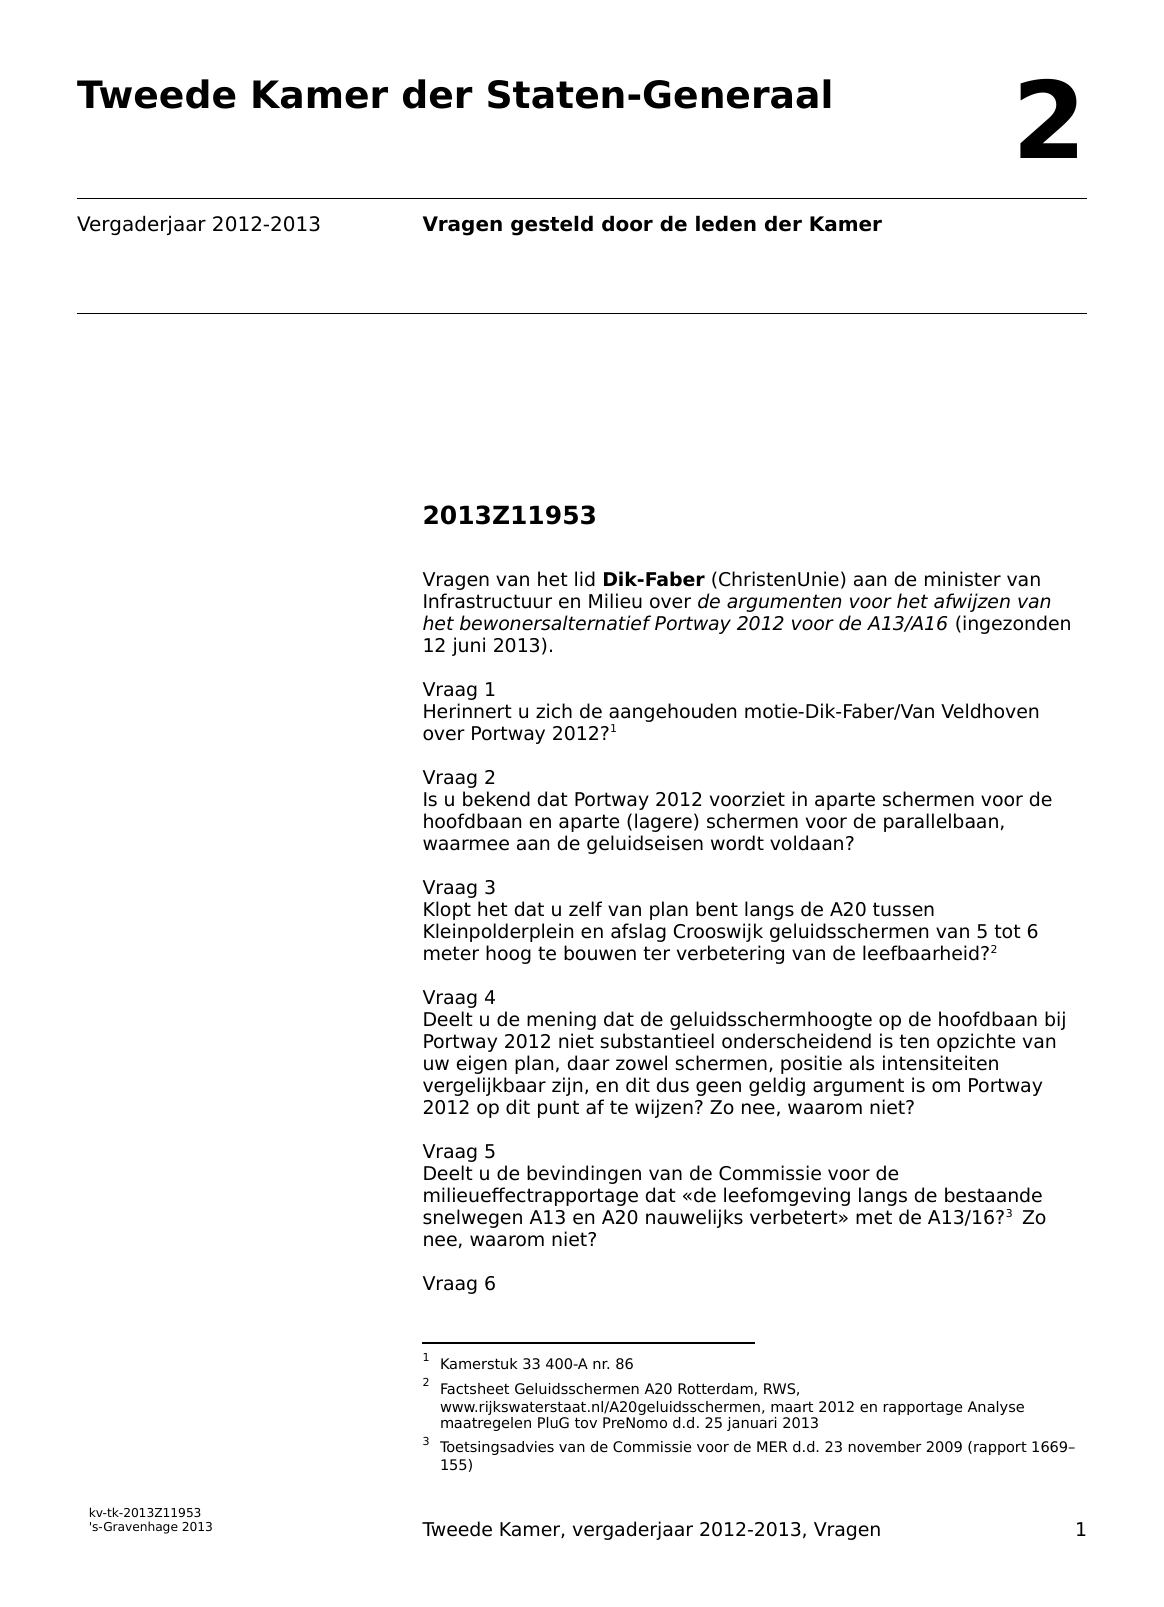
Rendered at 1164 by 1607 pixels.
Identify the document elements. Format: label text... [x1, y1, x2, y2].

text Factsheet Geluidsschermen A20 Rotterdam, RWS, www.rijkswaterstaat.nl/A20geluidsschermen, maart 2012 en rapportage Analyse maatregelen PluG tov PreNomo d.d. 25 januari 2013 [422, 1377, 1087, 1432]
text kv-tk-2013Z11953 [88, 1506, 323, 1520]
text Toetsingsadvies van de Commissie voor de MER d.d. 23 november 2009 (rapport 1669–155) [422, 1435, 1087, 1474]
text Vraag 4 [422, 987, 1087, 1009]
text Vraag 6 [422, 1273, 1087, 1295]
table_cell Vragen gesteld door de leden der Kamer [422, 199, 1087, 313]
text Vraag 1 [422, 679, 1087, 701]
text Deelt u de bevindingen van de Commissie voor de milieueffectrapportage dat «de leefomgeving langs de bestaande snelwegen A13 en A20 nauwelijks verbetert» met de A13/16? Zo nee, waarom niet? [422, 1163, 1087, 1251]
text Herinnert u zich de aangehouden motie-Dik-Faber/Van Veldhoven over Portway 2012? [422, 701, 1087, 745]
table_cell Vergaderjaar 2012-2013 [77, 199, 422, 313]
text 's-Gravenhage 2013 [88, 1520, 323, 1534]
text Vragen van het lid Dik-Faber (ChristenUnie) aan de minister van Infrastructuur en Milieu over de argumenten voor het afwijzen van het bewonersalternatief Portway 2012 voor de A13/A16 (ingezonden 12 juni 2013). [422, 569, 1087, 657]
text 2013Z11953 [422, 501, 1087, 531]
text Vraag 5 [422, 1141, 1087, 1163]
table_header Tweede Kamer der Staten-Generaal [77, 59, 886, 198]
text Klopt het dat u zelf van plan bent langs de A20 tussen Kleinpolderplein en afslag Crooswijk geluidsschermen van 5 tot 6 meter hoog te bouwen ter verbetering van de leefbaarheid? [422, 899, 1087, 965]
text Vraag 2 [422, 767, 1087, 789]
text Is u bekend dat Portway 2012 voorziet in aparte schermen voor de hoofdbaan en aparte (lagere) schermen voor de parallelbaan, waarmee aan de geluidseisen wordt voldaan? [422, 789, 1087, 855]
text Vraag 3 [422, 877, 1087, 899]
text Deelt u de mening dat de geluidsschermhoogte op de hoofdbaan bij Portway 2012 niet substantieel onderscheidend is ten opzichte van uw eigen plan, daar zowel schermen, positie als intensiteiten vergelijkbaar zijn, en dit dus geen geldig argument is om Portway 2012 op dit punt af te wijzen? Zo nee, waarom niet? [422, 1009, 1087, 1119]
text Kamerstuk 33 400-A nr. 86 [422, 1352, 1087, 1374]
table_header 2 [886, 59, 1087, 198]
